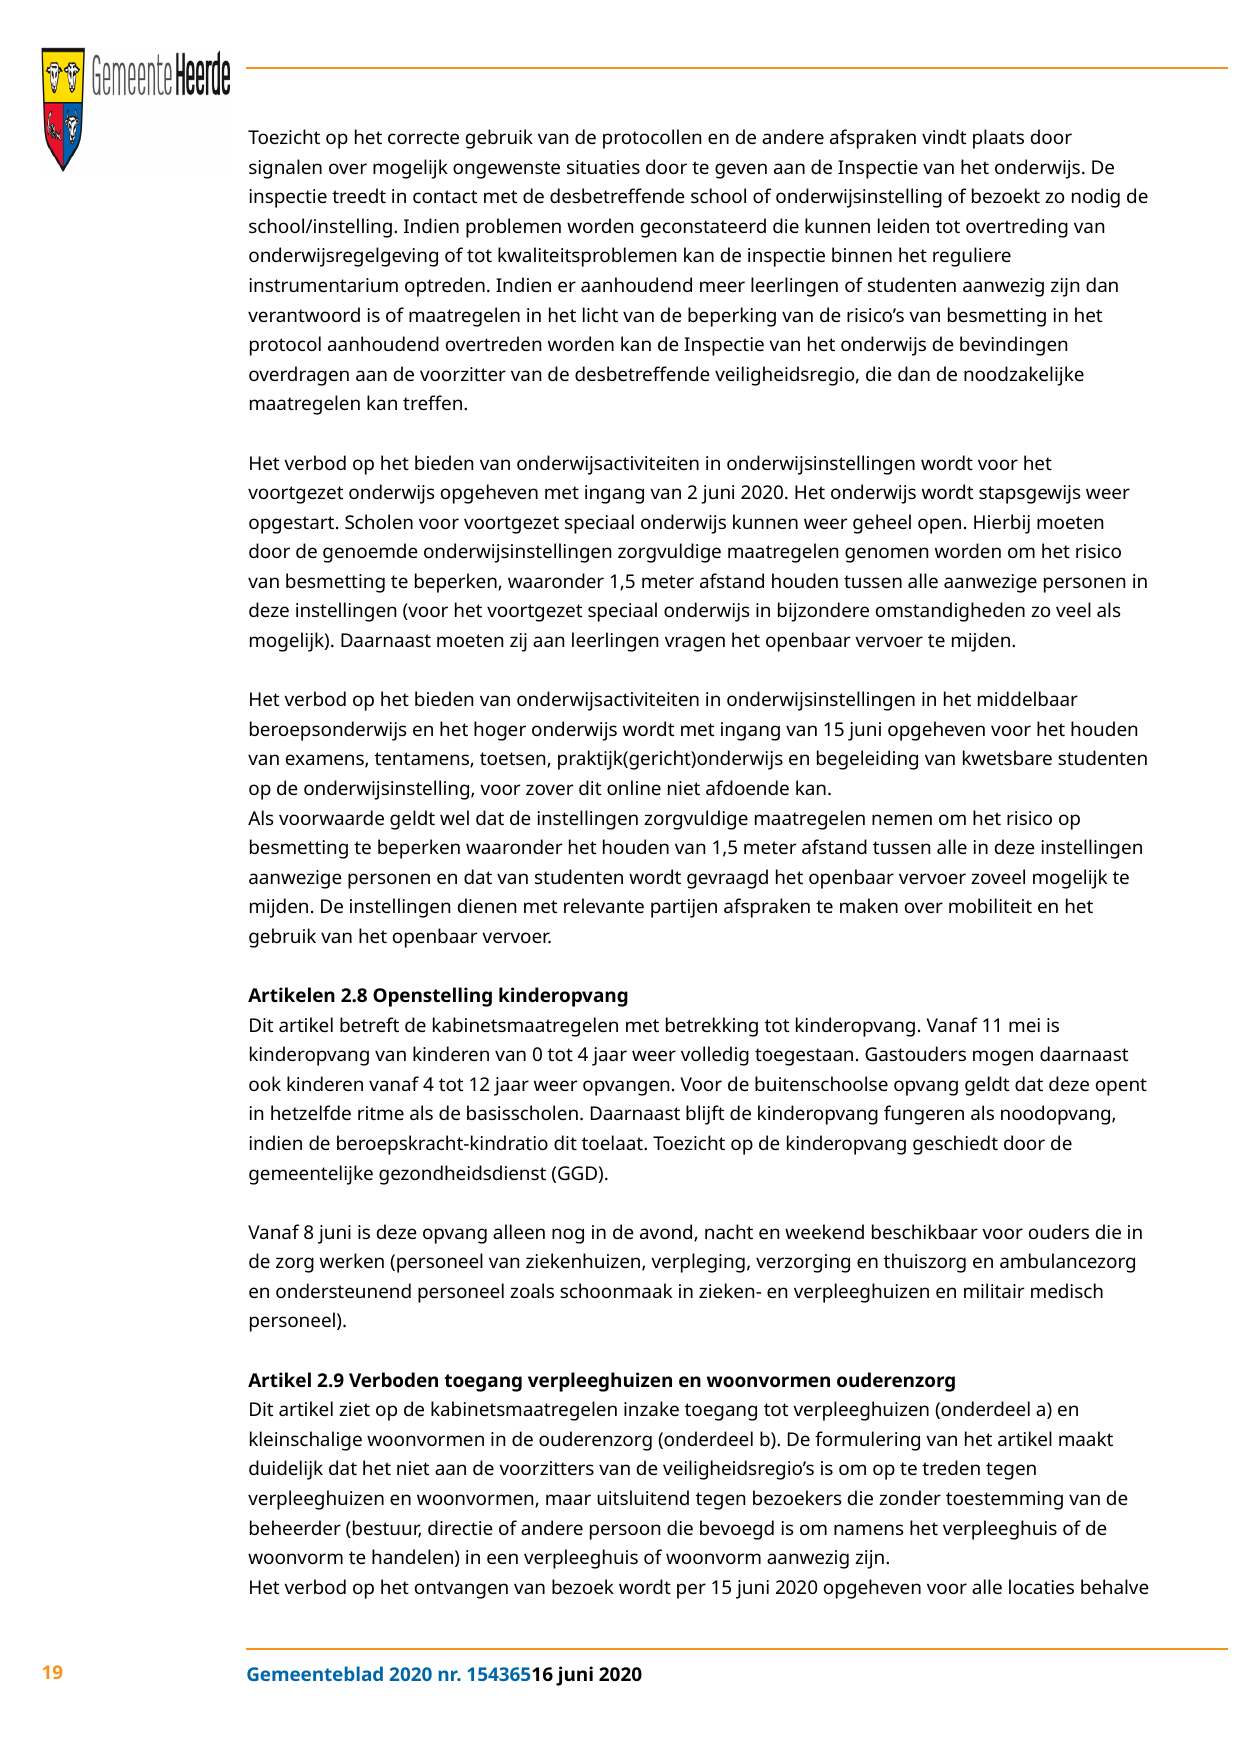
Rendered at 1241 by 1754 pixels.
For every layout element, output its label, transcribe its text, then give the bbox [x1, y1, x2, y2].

text Toezicht op het correcte gebruik van de protocollen en de andere afspraken vindt plaats door signalen over mogelijk ongewenste situaties door te geven aan de Inspectie van het onderwijs. De inspectie treedt in contact met de desbetreffende school of onderwijsinstelling of bezoekt zo nodig de school/instelling. Indien problemen worden geconstateerd die kunnen leiden tot overtreding van onderwijsregelgeving of tot kwaliteitsproblemen kan de inspectie binnen het reguliere instrumentarium optreden. Indien er aanhoudend meer leerlingen of studenten aanwezig zijn dan verantwoord is of maatregelen in het licht van de beperking van de risico’s van besmetting in het protocol aanhoudend overtreden worden kan de Inspectie van het onderwijs de bevindingen overdragen aan de voorzitter van de desbetreffende veiligheidsregio, die dan de noodzakelijke maatregelen kan treffen. [248, 124, 1152, 416]
text Het verbod op het bieden van onderwijsactiviteiten in onderwijsinstellingen in het middelbaar beroepsonderwijs en het hoger onderwijs wordt met ingang van 15 juni opgeheven voor het houden van examens, tentamens, toetsen, praktijk(gericht)onderwijs en begeleiding van kwetsbare studenten op de onderwijsinstelling, voor zover dit online niet afdoende kan. [248, 686, 1152, 801]
text Als voorwaarde geldt wel dat de instellingen zorgvuldige maatregelen nemen om het risico op besmetting te beperken waaronder het houden van 1,5 meter afstand tussen alle in deze instellingen aanwezige personen en dat van studenten wordt gevraagd het openbaar vervoer zoveel mogelijk te mijden. De instellingen dienen met relevante partijen afspraken te maken over mobiliteit en het gebruik van het openbaar vervoer. [248, 805, 1152, 949]
picture [41, 47, 231, 172]
text Artikel 2.9 Verboden toegang verpleeghuizen en woonvormen ouderenzorg [248, 1367, 1152, 1393]
text Dit artikel ziet op de kabinetsmaatregelen inzake toegang tot verpleeghuizen (onderdeel a) en kleinschalige woonvormen in de ouderenzorg (onderdeel b). De formulering van het artikel maakt duidelijk dat het niet aan de voorzitters van de veiligheidsregio’s is om op te treden tegen verpleeghuizen en woonvormen, maar uitsluitend tegen bezoekers die zonder toestemming van de beheerder (bestuur, directie of andere persoon die bevoegd is om namens het verpleeghuis of de woonvorm te handelen) in een verpleeghuis of woonvorm aanwezig zijn. [248, 1396, 1152, 1570]
text Het verbod op het bieden van onderwijsactiviteiten in onderwijsinstellingen wordt voor het voortgezet onderwijs opgeheven met ingang van 2 juni 2020. Het onderwijs wordt stapsgewijs weer opgestart. Scholen voor voortgezet speciaal onderwijs kunnen weer geheel open. Hierbij moeten door de genoemde onderwijsinstellingen zorgvuldige maatregelen genomen worden om het risico van besmetting te beperken, waaronder 1,5 meter afstand houden tussen alle aanwezige personen in deze instellingen (voor het voortgezet speciaal onderwijs in bijzondere omstandigheden zo veel als mogelijk). Daarnaast moeten zij aan leerlingen vragen het openbaar vervoer te mijden. [248, 450, 1152, 653]
text Het verbod op het ontvangen van bezoek wordt per 15 juni 2020 opgeheven voor alle locaties behalve [248, 1574, 1152, 1600]
text Artikelen 2.8 Openstelling kinderopvang [248, 982, 1152, 1008]
text Dit artikel betreft de kabinetsmaatregelen met betrekking tot kinderopvang. Vanaf 11 mei is kinderopvang van kinderen van 0 tot 4 jaar weer volledig toegestaan. Gastouders mogen daarnaast ook kinderen vanaf 4 tot 12 jaar weer opvangen. Voor de buitenschoolse opvang geldt dat deze opent in hetzelfde ritme als de basisscholen. Daarnaast blijft de kinderopvang fungeren als noodopvang, indien de beroepskracht-kindratio dit toelaat. Toezicht op de kinderopvang geschiedt door de gemeentelijke gezondheidsdienst (GGD). [248, 1012, 1152, 1186]
text Vanaf 8 juni is deze opvang alleen nog in de avond, nacht en weekend beschikbaar voor ouders die in de zorg werken (personeel van ziekenhuizen, verpleging, verzorging en thuiszorg en ambulancezorg en ondersteunend personeel zoals schoonmaak in zieken- en verpleeghuizen en militair medisch personeel). [248, 1219, 1152, 1333]
